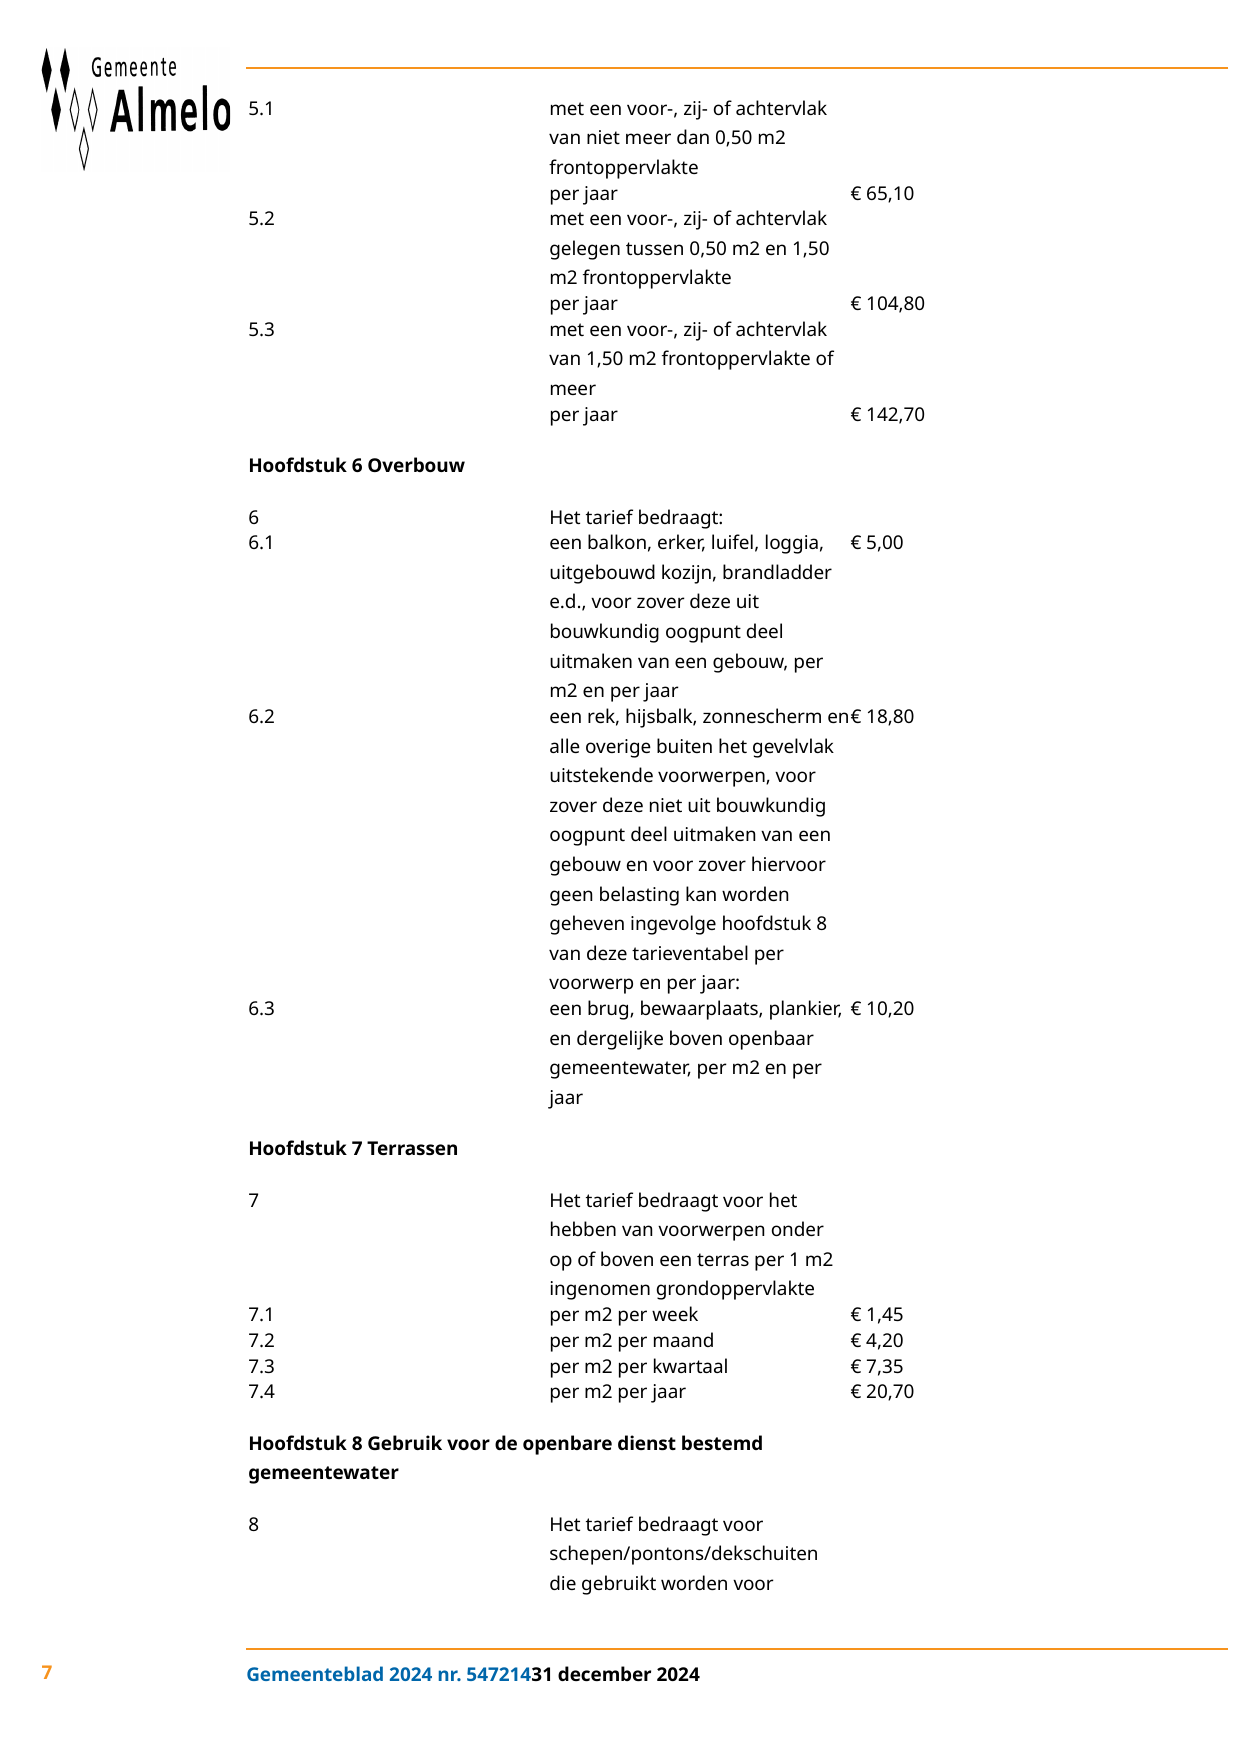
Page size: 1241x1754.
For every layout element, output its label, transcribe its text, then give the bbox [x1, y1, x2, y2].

table_cell per m2 per week [549, 1301, 850, 1327]
table_cell Het tarief bedraagt voor schepen/pontons/dekschuiten die gebruikt worden voor [549, 1511, 850, 1596]
table_cell [850, 1187, 1152, 1301]
table_cell met een voor-, zij- of achtervlak gelegen tussen 0,50 m2 en 1,50 m2 frontoppervlakte [549, 205, 850, 290]
table_cell [248, 1161, 549, 1187]
table_cell per jaar [549, 401, 850, 427]
table_cell 8 [248, 1511, 549, 1596]
table_cell 5.2 [248, 205, 549, 290]
table_cell 7.3 [248, 1353, 549, 1378]
table_cell [850, 1161, 1152, 1187]
table_cell [248, 1485, 549, 1511]
table_cell Hoofdstuk 7 Terrassen [248, 1135, 850, 1161]
table_cell [850, 205, 1152, 290]
table_cell [850, 1135, 1152, 1161]
table_cell [549, 1161, 850, 1187]
table_cell [248, 290, 549, 316]
table_cell [850, 316, 1152, 401]
table_cell een brug, bewaarplaats, plankier, en dergelijke boven openbaar gemeentewater, per m2 en per jaar [549, 995, 850, 1110]
table_cell [248, 427, 549, 452]
table_cell 6.2 [248, 703, 549, 995]
table_cell [248, 180, 549, 205]
table_cell € 65,10 [850, 180, 1152, 205]
table_cell [248, 478, 549, 504]
table_cell Het tarief bedraagt voor het hebben van voorwerpen onder op of boven een terras per 1 m2 ingenomen grondoppervlakte [549, 1187, 850, 1301]
table_cell € 20,70 [850, 1379, 1152, 1404]
table_cell € 18,80 [850, 703, 1152, 995]
table_cell [549, 1404, 850, 1430]
table_cell [248, 1110, 549, 1135]
table_cell [549, 478, 850, 504]
table_cell met een voor-, zij- of achtervlak van niet meer dan 0,50 m2 frontoppervlakte [549, 95, 850, 180]
table_cell per m2 per kwartaal [549, 1353, 850, 1378]
table_cell per jaar [549, 290, 850, 316]
table_cell 7.4 [248, 1379, 549, 1404]
table_cell een balkon, erker, luifel, loggia, uitgebouwd kozijn, brandladder e.d., voor zover deze uit bouwkundig oogpunt deel uitmaken van een gebouw, per m2 en per jaar [549, 530, 850, 703]
picture [41, 47, 231, 172]
table_cell [850, 478, 1152, 504]
table_cell Het tarief bedraagt: [549, 504, 850, 529]
table_cell € 10,20 [850, 995, 1152, 1110]
table_cell [248, 401, 549, 427]
table_cell [850, 95, 1152, 180]
table_cell [850, 1404, 1152, 1430]
table_cell 7 [248, 1187, 549, 1301]
table_cell 7.1 [248, 1301, 549, 1327]
table_cell [549, 1485, 850, 1511]
table_cell [549, 427, 850, 452]
table_cell 6.1 [248, 530, 549, 703]
table_cell per m2 per jaar [549, 1379, 850, 1404]
table_cell [850, 453, 1152, 478]
table_cell [850, 1511, 1152, 1596]
table_cell per m2 per maand [549, 1327, 850, 1353]
table_cell € 142,70 [850, 401, 1152, 427]
table_cell 5.1 [248, 95, 549, 180]
table_cell [850, 1430, 1152, 1485]
table_cell een rek, hijsbalk, zonnescherm en alle overige buiten het gevelvlak uitstekende voorwerpen, voor zover deze niet uit bouwkundig oogpunt deel uitmaken van een gebouw en voor zover hiervoor geen belasting kan worden geheven ingevolge hoofdstuk 8 van deze tarieventabel per voorwerp en per jaar: [549, 703, 850, 995]
table_cell 7.2 [248, 1327, 549, 1353]
table_cell € 1,45 [850, 1301, 1152, 1327]
table_cell € 7,35 [850, 1353, 1152, 1378]
table_cell [850, 1110, 1152, 1135]
table_cell met een voor-, zij- of achtervlak van 1,50 m2 frontoppervlakte of meer [549, 316, 850, 401]
table_cell € 4,20 [850, 1327, 1152, 1353]
table_cell Hoofdstuk 6 Overbouw [248, 453, 850, 478]
table_cell [248, 1404, 549, 1430]
table_cell [850, 1485, 1152, 1511]
table_cell 5.3 [248, 316, 549, 401]
table_cell 6 [248, 504, 549, 529]
table_cell Hoofdstuk 8 Gebruik voor de openbare dienst bestemd gemeentewater [248, 1430, 850, 1485]
table_cell 6.3 [248, 995, 549, 1110]
table_cell [850, 504, 1152, 529]
table_cell [549, 1110, 850, 1135]
table_cell [850, 427, 1152, 452]
table_cell per jaar [549, 180, 850, 205]
table_cell € 5,00 [850, 530, 1152, 703]
table_cell € 104,80 [850, 290, 1152, 316]
